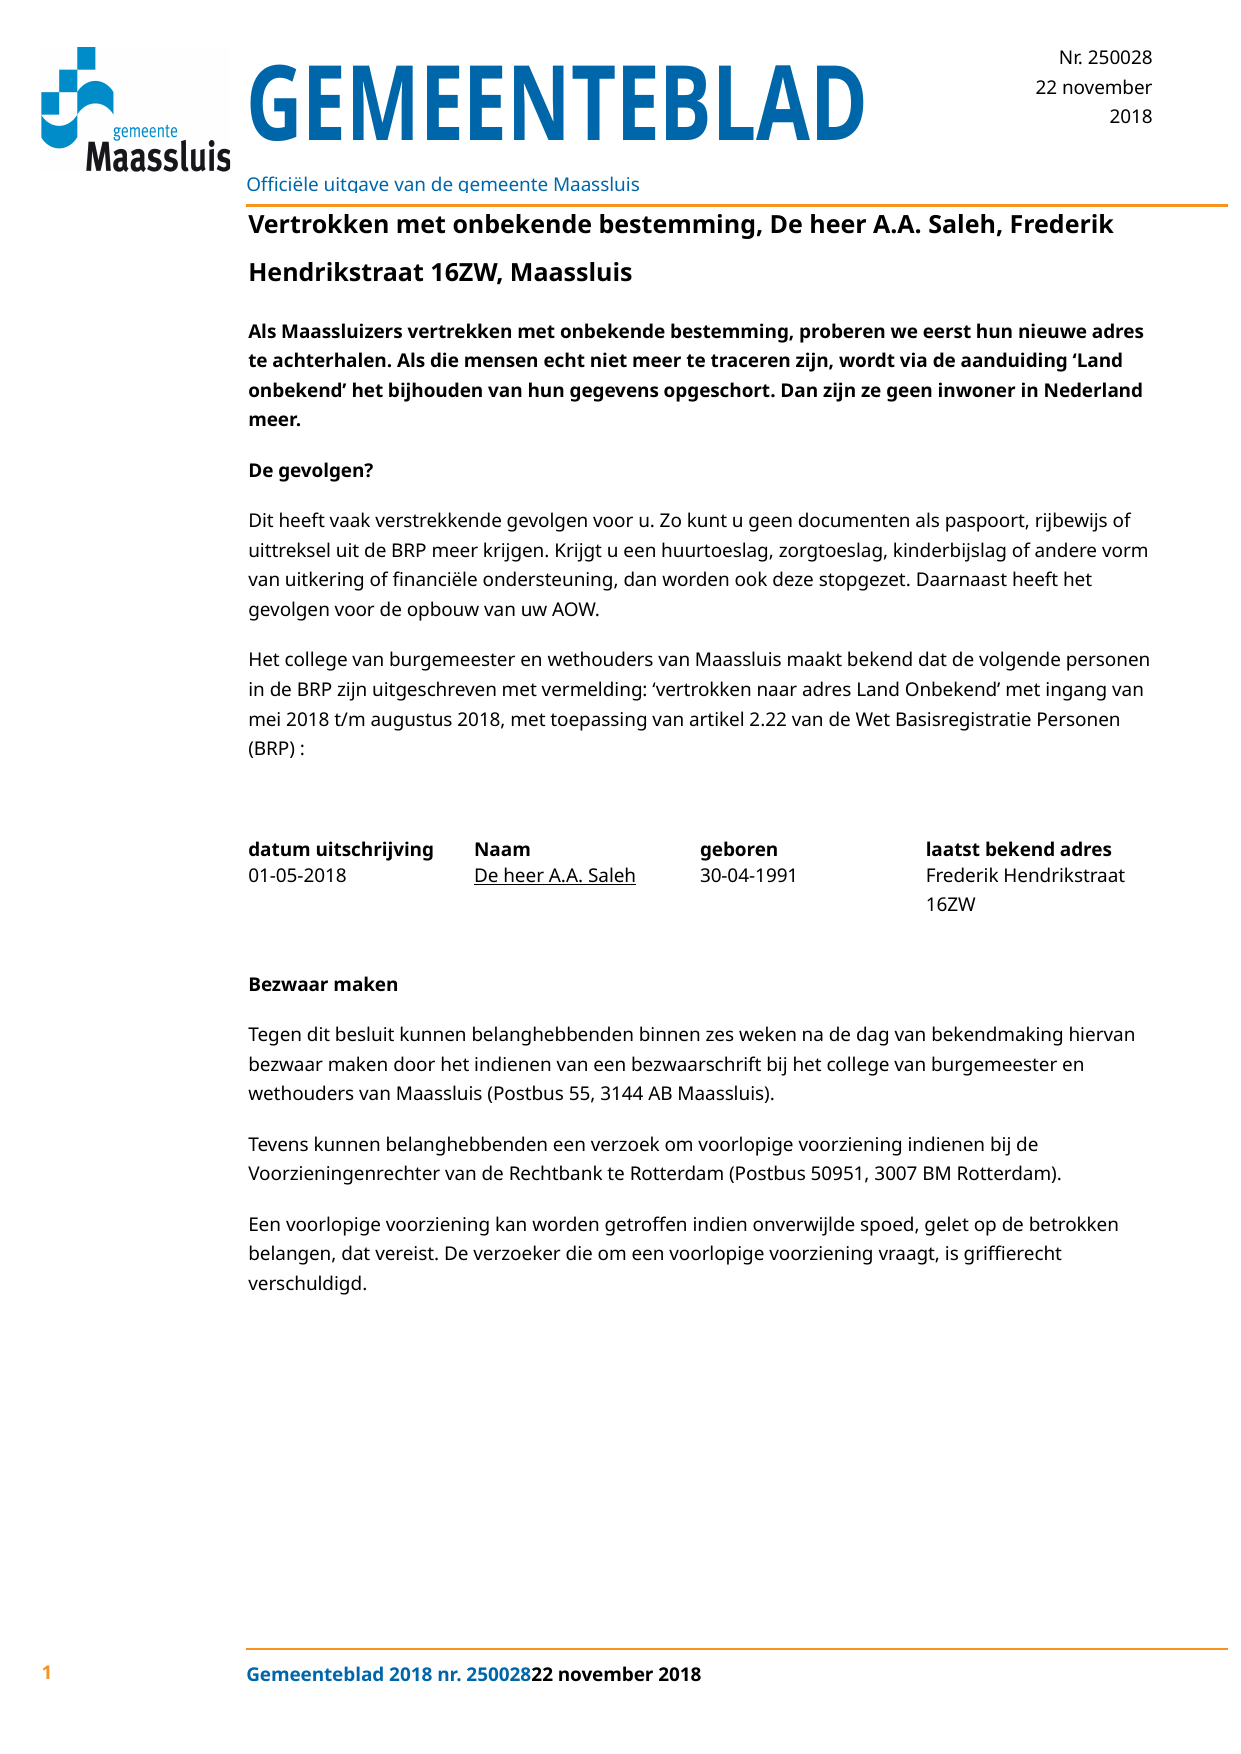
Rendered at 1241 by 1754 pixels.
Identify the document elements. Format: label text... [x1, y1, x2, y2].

text Het college van burgemeester en wethouders van Maassluis maakt bekend dat de volgende personen in de BRP zijn uitgeschreven met vermelding: ‘vertrokken naar adres Land Onbekend’ met ingang van mei 2018 t/m augustus 2018, met toepassing van artikel 2.22 van de Wet Basisregistratie Personen (BRP) : [248, 647, 1152, 761]
picture [41, 47, 77, 92]
text Dit heeft vaak verstrekkende gevolgen voor u. Zo kunt u geen documenten als paspoort, rijbewijs of uittreksel uit de BRP meer krijgen. Krijgt u een huurtoeslag, zorgtoeslag, kinderbijslag of andere vorm van uitkering of financiële ondersteuning, dan worden ook deze stopgezet. Daarnaast heeft het gevolgen voor de opbouw van uw AOW. [248, 507, 1152, 622]
text De gevolgen? [248, 457, 1152, 483]
table_header geboren [700, 836, 926, 862]
table_header datum uitschrijving [248, 836, 474, 862]
table_cell Frederik Hendrikstraat 16ZW [926, 862, 1152, 917]
text Als Maassluizers vertrekken met onbekende bestemming, proberen we eerst hun nieuwe adres te achterhalen. Als die mensen echt niet meer te traceren zijn, wordt via de aanduiding ‘Land onbekend’ het bijhouden van hun gegevens opgeschort. Dan zijn ze geen inwoner in Nederland meer. [248, 318, 1152, 432]
table_cell De heer A.A. Saleh [474, 862, 700, 917]
text Bezwaar maken [248, 971, 1152, 997]
picture [41, 47, 231, 172]
table_cell 30-04-1991 [700, 862, 926, 917]
text Tevens kunnen belanghebbenden een verzoek om voorlopige voorziening indienen bij de Voorzieningenrechter van de Rechtbank te Rotterdam (Postbus 50951, 3007 BM Rotterdam). [248, 1131, 1152, 1186]
table_header laatst bekend adres [926, 836, 1152, 862]
table_header Naam [474, 836, 700, 862]
text Tegen dit besluit kunnen belanghebbenden binnen zes weken na de dag van bekendmaking hiervan bezwaar maken door het indienen van een bezwaarschrift bij het college van burgemeester en wethouders van Maassluis (Postbus 55, 3144 AB Maassluis). [248, 1021, 1152, 1106]
table_cell 01-05-2018 [248, 862, 474, 917]
text Een voorlopige voorziening kan worden getroffen indien onverwijlde spoed, gelet op de betrokken belangen, dat vereist. De verzoeker die om een voorlopige voorziening vraagt, is griffierecht verschuldigd. [248, 1211, 1152, 1296]
text Vertrokken met onbekende bestemming, De heer A.A. Saleh, Frederik Hendrikstraat 16ZW, Maassluis [248, 207, 1152, 288]
